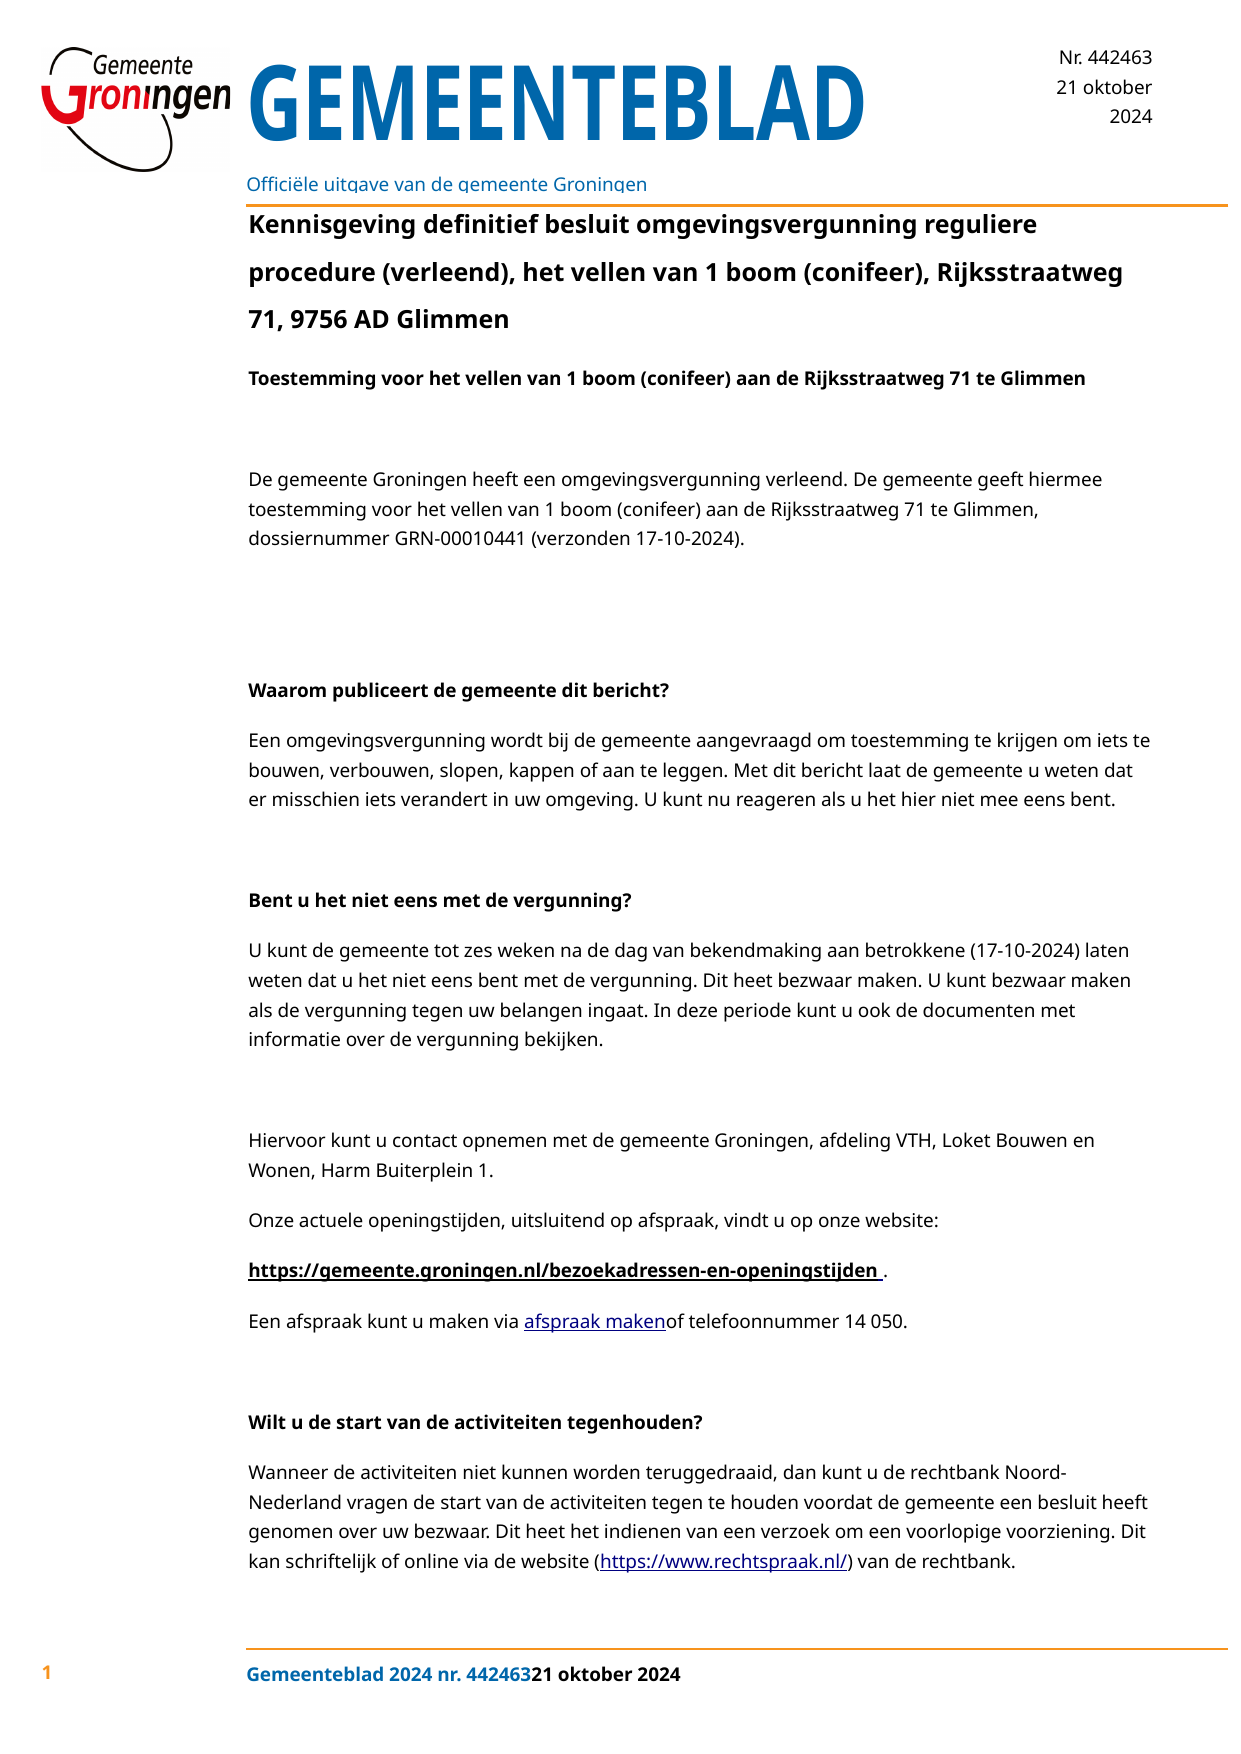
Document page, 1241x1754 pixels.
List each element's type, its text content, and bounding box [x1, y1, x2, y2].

text Waarom publiceert de gemeente dit bericht? [248, 677, 1152, 702]
text Onze actuele openingstijden, uitsluitend op afspraak, vindt u op onze website: [248, 1207, 1152, 1233]
text Wilt u de start van de activiteiten tegenhouden? [248, 1409, 1152, 1434]
text De gemeente Groningen heeft een omgevingsvergunning verleend. De gemeente geeft hiermee toestemming voor het vellen van 1 boom (conifeer) aan de Rijksstraatweg 71 te Glimmen, dossiernummer GRN-00010441 (verzonden 17-10-2024). [248, 466, 1152, 551]
text Wanneer de activiteiten niet kunnen worden teruggedraaid, dan kunt u de rechtbank Noord-Nederland vragen de start van de activiteiten tegen te houden voordat de gemeente een besluit heeft genomen over uw bezwaar. Dit heet het indienen van een verzoek om een voorlopige voorziening. Dit kan schriftelijk of online via de website (https://www.rechtspraak.nl/) van de rechtbank. [248, 1459, 1152, 1574]
text Toestemming voor het vellen van 1 boom (conifeer) aan de Rijksstraatweg 71 te Glimmen [248, 366, 1152, 391]
text Bent u het niet eens met de vergunning? [248, 887, 1152, 913]
text Een afspraak kunt u maken via afspraak makenof telefoonnummer 14 050. [248, 1308, 1152, 1334]
text Een omgevingsvergunning wordt bij de gemeente aangevraagd om toestemming te krijgen om iets te bouwen, verbouwen, slopen, kappen of aan te leggen. Met dit bericht laat de gemeente u weten dat er misschien iets verandert in uw omgeving. U kunt nu reageren als u het hier niet mee eens bent. [248, 727, 1152, 812]
text https://gemeente.groningen.nl/bezoekadressen-en-openingstijden . [248, 1258, 1152, 1283]
text U kunt de gemeente tot zes weken na de dag van bekendmaking aan betrokkene (17-10-2024) laten weten dat u het niet eens bent met de vergunning. Dit heet bezwaar maken. U kunt bezwaar maken als de vergunning tegen uw belangen ingaat. In deze periode kunt u ook de documenten met informatie over de vergunning bekijken. [248, 938, 1152, 1052]
picture [41, 47, 231, 172]
text Kennisgeving definitief besluit omgevingsvergunning reguliere procedure (verleend), het vellen van 1 boom (conifeer), Rijksstraatweg 71, 9756 AD Glimmen [248, 207, 1152, 336]
text Hiervoor kunt u contact opnemen met de gemeente Groningen, afdeling VTH, Loket Bouwen en Wonen, Harm Buiterplein 1. [248, 1127, 1152, 1182]
